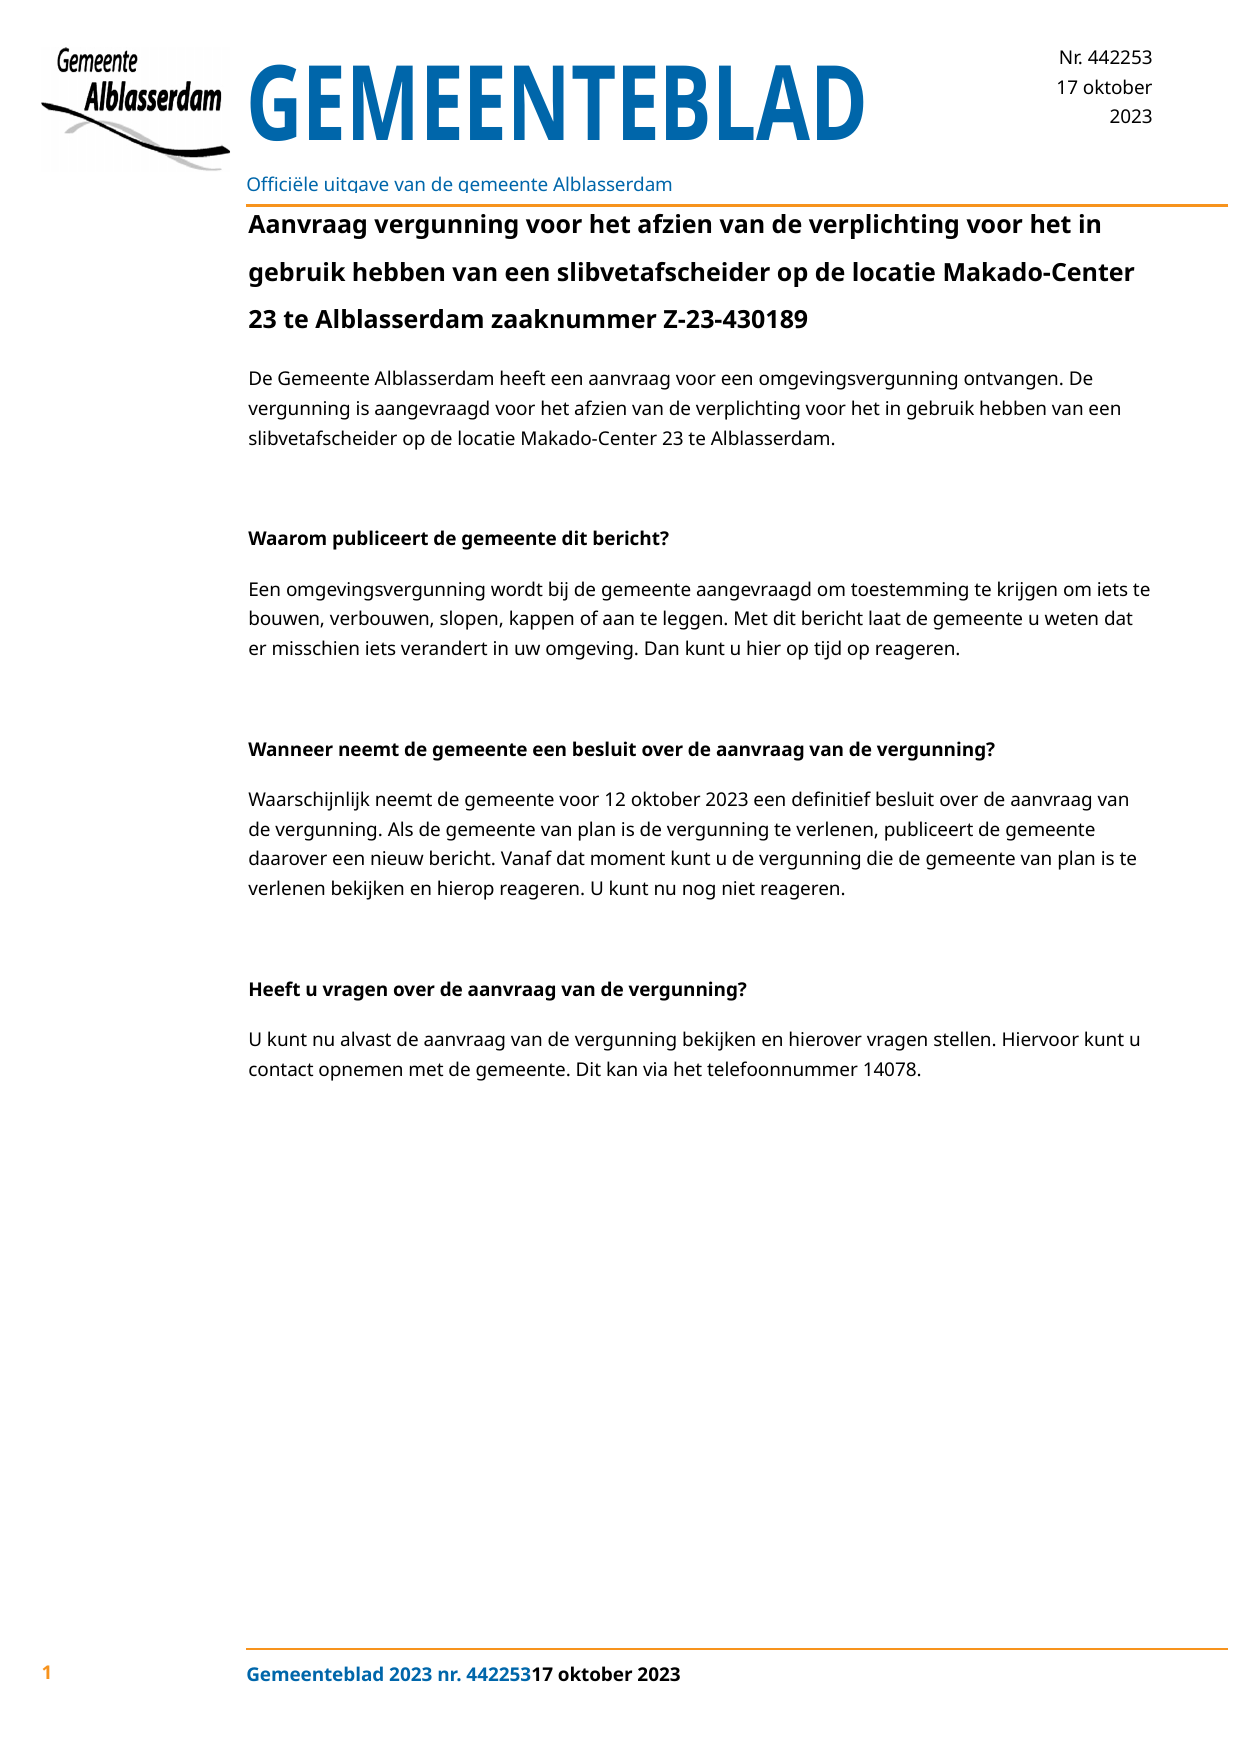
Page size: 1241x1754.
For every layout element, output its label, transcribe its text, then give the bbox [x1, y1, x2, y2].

text Wanneer neemt de gemeente een besluit over de aanvraag van de vergunning? [248, 736, 1152, 762]
text De Gemeente Alblasserdam heeft een aanvraag voor een omgevingsvergunning ontvangen. De vergunning is aangevraagd voor het afzien van de verplichting voor het in gebruik hebben van een slibvetafscheider op de locatie Makado-Center 23 te Alblasserdam. [248, 366, 1152, 450]
text U kunt nu alvast de aanvraag van de vergunning bekijken en hierover vragen stellen. Hiervoor kunt u contact opnemen met de gemeente. Dit kan via het telefoonnummer 14078. [248, 1026, 1152, 1082]
text Waarom publiceert de gemeente dit bericht? [248, 526, 1152, 551]
text Heeft u vragen over de aanvraag van de vergunning? [248, 976, 1152, 1002]
picture [41, 47, 231, 172]
text Waarschijnlijk neemt de gemeente voor 12 oktober 2023 een definitief besluit over de aanvraag van de vergunning. Als de gemeente van plan is de vergunning te verlenen, publiceert de gemeente daarover een nieuw bericht. Vanaf dat moment kunt u de vergunning die de gemeente van plan is te verlenen bekijken en hierop reageren. U kunt nu nog niet reageren. [248, 786, 1152, 901]
text Een omgevingsvergunning wordt bij de gemeente aangevraagd om toestemming te krijgen om iets te bouwen, verbouwen, slopen, kappen of aan te leggen. Met dit bericht laat de gemeente u weten dat er misschien iets verandert in uw omgeving. Dan kunt u hier op tijd op reageren. [248, 576, 1152, 661]
text Aanvraag vergunning voor het afzien van de verplichting voor het in gebruik hebben van een slibvetafscheider op de locatie Makado-Center 23 te Alblasserdam zaaknummer Z-23-430189 [248, 207, 1152, 336]
